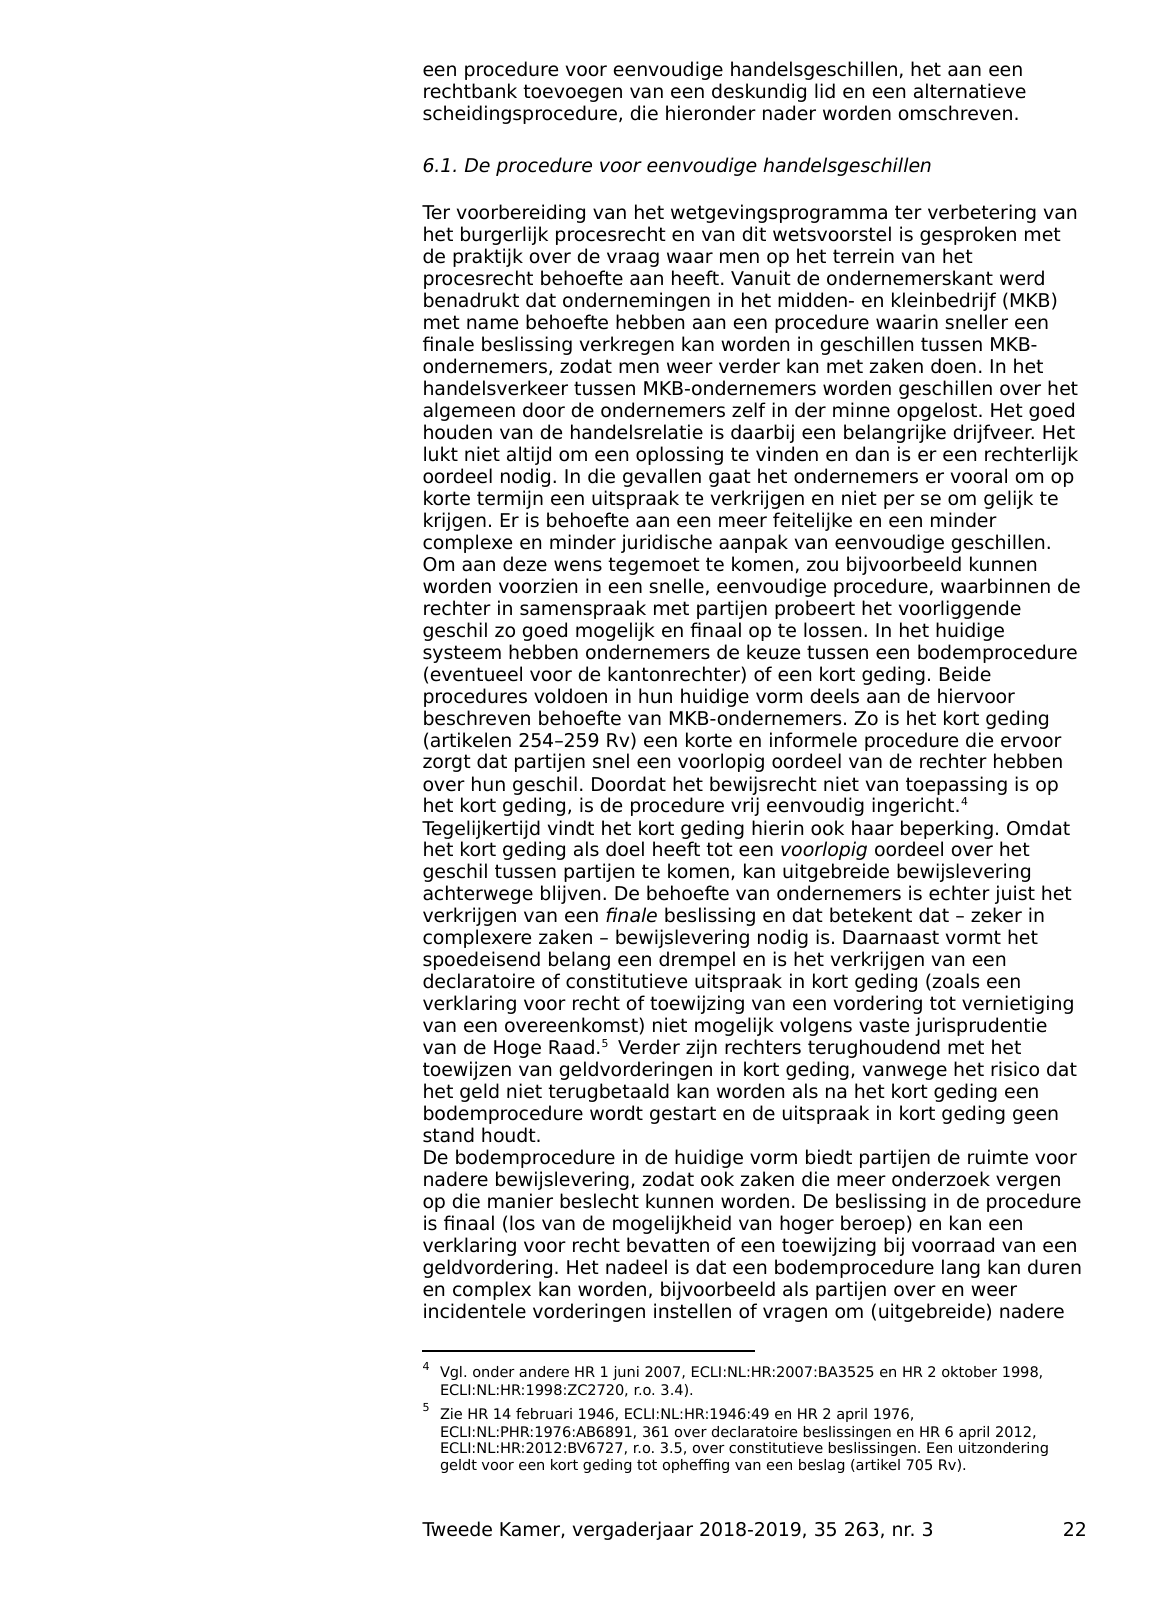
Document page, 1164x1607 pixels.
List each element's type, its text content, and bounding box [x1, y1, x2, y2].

text een procedure voor eenvoudige handelsgeschillen, het aan een rechtbank toevoegen van een deskundig lid en een alternatieve scheidingsprocedure, die hieronder nader worden omschreven. [422, 59, 1087, 125]
text Ter voorbereiding van het wetgevingsprogramma ter verbetering van het burgerlijk procesrecht en van dit wetsvoorstel is gesproken met de praktijk over de vraag waar men op het terrein van het procesrecht behoefte aan heeft. Vanuit de ondernemerskant werd benadrukt dat ondernemingen in het midden- en kleinbedrijf (MKB) met name behoefte hebben aan een procedure waarin sneller een finale beslissing verkregen kan worden in geschillen tussen MKB-ondernemers, zodat men weer verder kan met zaken doen. In het handelsverkeer tussen MKB-ondernemers worden geschillen over het algemeen door de ondernemers zelf in der minne opgelost. Het goed houden van de handelsrelatie is daarbij een belangrijke drijfveer. Het lukt niet altijd om een oplossing te vinden en dan is er een rechterlijk oordeel nodig. In die gevallen gaat het ondernemers er vooral om op korte termijn een uitspraak te verkrijgen en niet per se om gelijk te krijgen. Er is behoefte aan een meer feitelijke en een minder complexe en minder juridische aanpak van eenvoudige geschillen. [422, 202, 1087, 554]
text Zie HR 14 februari 1946, ECLI:NL:HR:1946:49 en HR 2 april 1976, ECLI:NL:PHR:1976:AB6891, 361 over declaratoire beslissingen en HR 6 april 2012, ECLI:NL:HR:2012:BV6727, r.o. 3.5, over constitutieve beslissingen. Een uitzondering geldt voor een kort geding tot opheffing van een beslag (artikel 705 Rv). [422, 1402, 1087, 1474]
text Om aan deze wens tegemoet te komen, zou bijvoorbeeld kunnen worden voorzien in een snelle, eenvoudige procedure, waarbinnen de rechter in samenspraak met partijen probeert het voorliggende geschil zo goed mogelijk en finaal op te lossen. In het huidige systeem hebben ondernemers de keuze tussen een bodemprocedure (eventueel voor de kantonrechter) of een kort geding. Beide procedures voldoen in hun huidige vorm deels aan de hiervoor beschreven behoefte van MKB-ondernemers. Zo is het kort geding (artikelen 254–259 Rv) een korte en informele procedure die ervoor zorgt dat partijen snel een voorlopig oordeel van de rechter hebben over hun geschil. Doordat het bewijsrecht niet van toepassing is op het kort geding, is de procedure vrij eenvoudig ingericht. Tegelijkertijd vindt het kort geding hierin ook haar beperking. Omdat het kort geding als doel heeft tot een voorlopig oordeel over het geschil tussen partijen te komen, kan uitgebreide bewijslevering achterwege blijven. De behoefte van ondernemers is echter juist het verkrijgen van een finale beslissing en dat betekent dat – zeker in complexere zaken – bewijslevering nodig is. Daarnaast vormt het spoedeisend belang een drempel en is het verkrijgen van een declaratoire of constitutieve uitspraak in kort geding (zoals een verklaring voor recht of toewijzing van een vordering tot vernietiging van een overeenkomst) niet mogelijk volgens vaste jurisprudentie van de Hoge Raad. Verder zijn rechters terughoudend met het toewijzen van geldvorderingen in kort geding, vanwege het risico dat het geld niet terugbetaald kan worden als na het kort geding een bodemprocedure wordt gestart en de uitspraak in kort geding geen stand houdt. [422, 554, 1087, 1147]
subtitle 6.1. De procedure voor eenvoudige handelsgeschillen [422, 155, 1087, 177]
text De bodemprocedure in de huidige vorm biedt partijen de ruimte voor nadere bewijslevering, zodat ook zaken die meer onderzoek vergen op die manier beslecht kunnen worden. De beslissing in de procedure is finaal (los van de mogelijkheid van hoger beroep) en kan een verklaring voor recht bevatten of een toewijzing bij voorraad van een geldvordering. Het nadeel is dat een bodemprocedure lang kan duren en complex kan worden, bijvoorbeeld als partijen over en weer incidentele vorderingen instellen of vragen om (uitgebreide) nadere [422, 1147, 1087, 1323]
text Vgl. onder andere HR 1 juni 2007, ECLI:NL:HR:2007:BA3525 en HR 2 oktober 1998, ECLI:NL:HR:1998:ZC2720, r.o. 3.4). [422, 1360, 1087, 1399]
